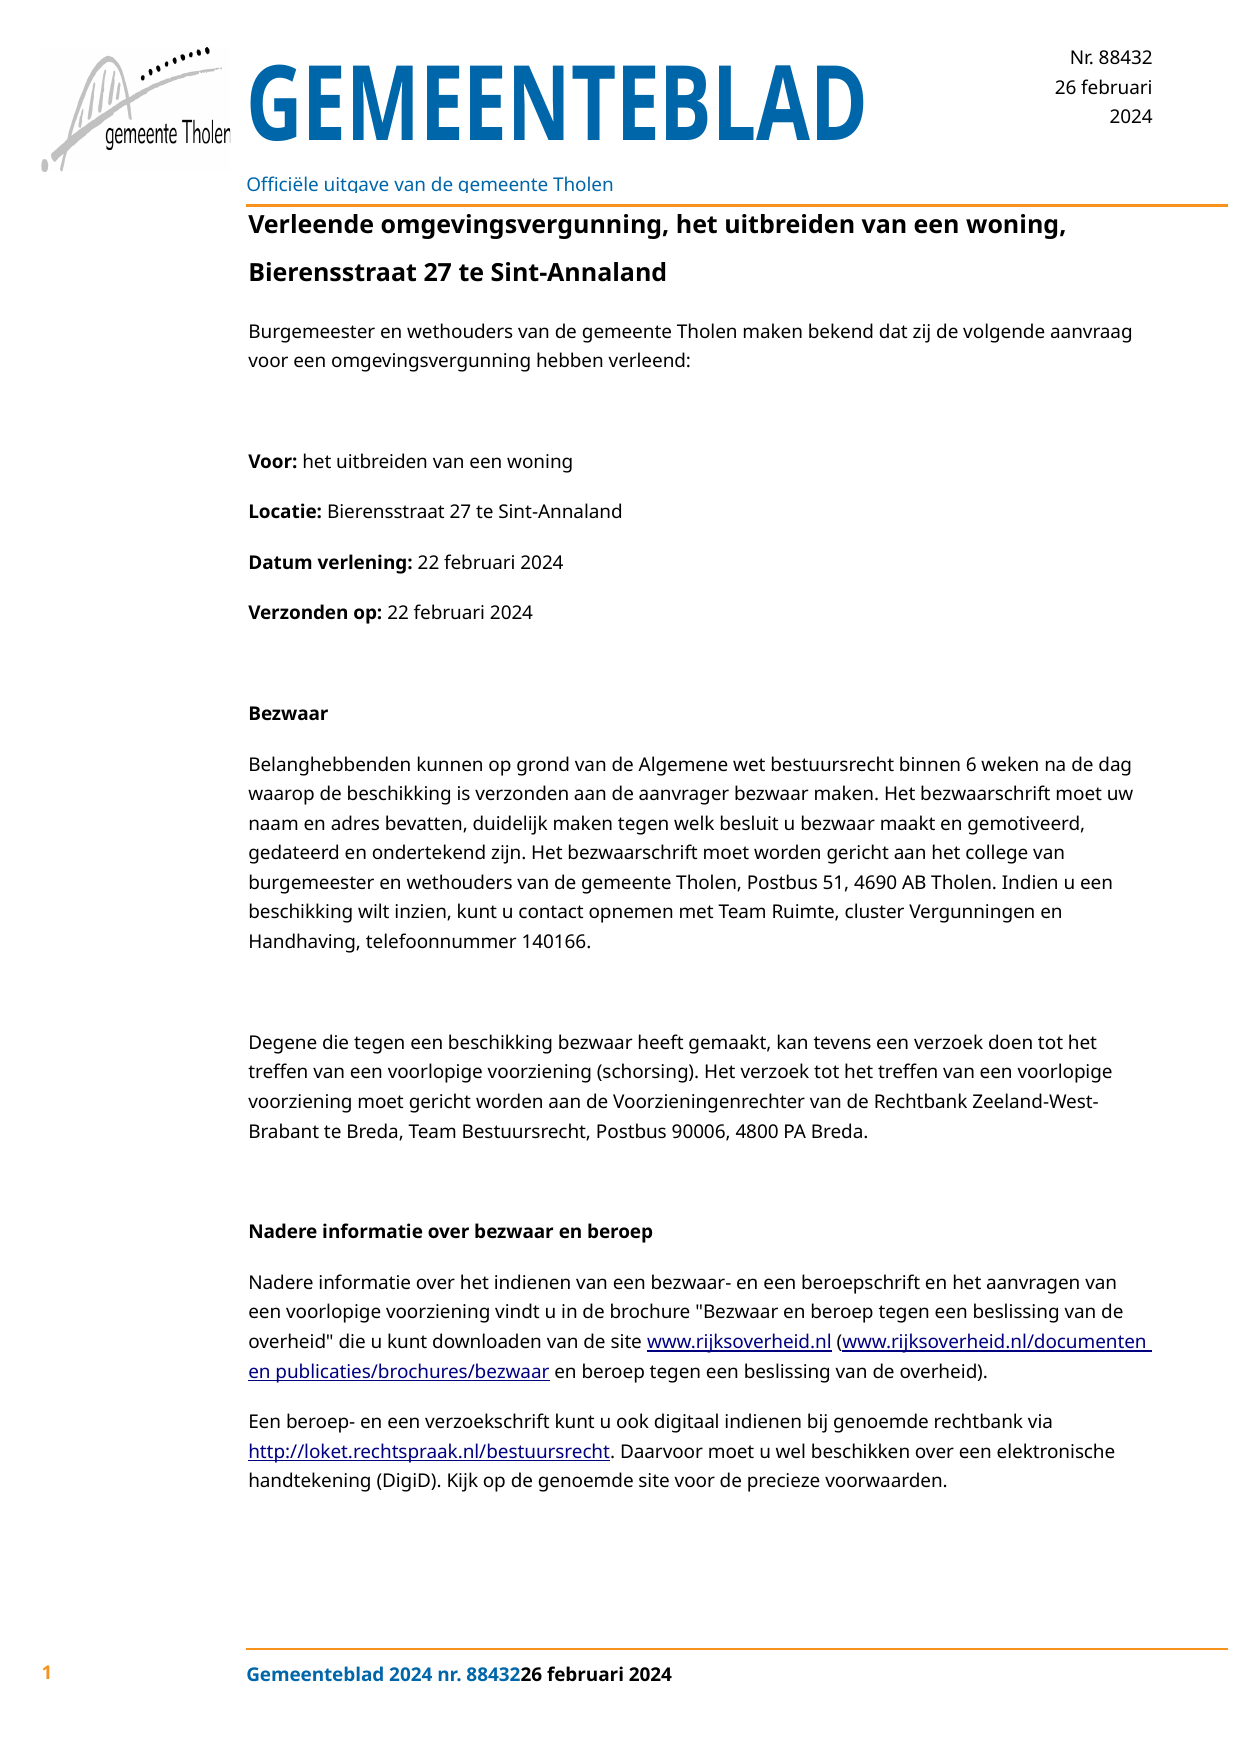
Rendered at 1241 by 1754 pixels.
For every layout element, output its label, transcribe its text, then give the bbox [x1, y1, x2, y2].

text Degene die tegen een beschikking bezwaar heeft gemaakt, kan tevens een verzoek doen tot het treffen van een voorlopige voorziening (schorsing). Het verzoek tot het treffen van een voorlopige voorziening moet gericht worden aan de Voorzieningenrechter van de Rechtbank Zeeland-West-Brabant te Breda, Team Bestuursrecht, Postbus 90006, 4800 PA Breda. [248, 1029, 1152, 1144]
text Voor: het uitbreiden van een woning [248, 448, 1152, 474]
text Verleende omgevingsvergunning, het uitbreiden van een woning, Bierensstraat 27 te Sint-Annaland [248, 207, 1152, 288]
text Datum verlening: 22 februari 2024 [248, 549, 1152, 575]
text Burgemeester en wethouders van de gemeente Tholen maken bekend dat zij de volgende aanvraag voor een omgevingsvergunning hebben verleend: [248, 318, 1152, 373]
text Bezwaar [248, 700, 1152, 726]
text Nadere informatie over bezwaar en beroep [248, 1219, 1152, 1244]
text Een beroep- en een verzoekschrift kunt u ook digitaal indienen bij genoemde rechtbank via http://loket.rechtspraak.nl/bestuursrecht. Daarvoor moet u wel beschikken over een elektronische handtekening (DigiD). Kijk op de genoemde site voor de precieze voorwaarden. [248, 1408, 1152, 1493]
text Nadere informatie over het indienen van een bezwaar- en een beroepschrift en het aanvragen van een voorlopige voorziening vindt u in de brochure "Bezwaar en beroep tegen een beslissing van de overheid" die u kunt downloaden van de site www.rijksoverheid.nl (www.rijksoverheid.nl/documenten en publicaties/brochures/bezwaar en beroep tegen een beslissing van de overheid). [248, 1269, 1152, 1384]
text Locatie: Bierensstraat 27 te Sint-Annaland [248, 499, 1152, 524]
text Belanghebbenden kunnen op grond van de Algemene wet bestuursrecht binnen 6 weken na de dag waarop de beschikking is verzonden aan de aanvrager bezwaar maken. Het bezwaarschrift moet uw naam en adres bevatten, duidelijk maken tegen welk besluit u bezwaar maakt en gemotiveerd, gedateerd en ondertekend zijn. Het bezwaarschrift moet worden gericht aan het college van burgemeester en wethouders van de gemeente Tholen, Postbus 51, 4690 AB Tholen. Indien u een beschikking wilt inzien, kunt u contact opnemen met Team Ruimte, cluster Vergunningen en Handhaving, telefoonnummer 140166. [248, 751, 1152, 954]
picture [41, 47, 231, 172]
text Verzonden op: 22 februari 2024 [248, 599, 1152, 625]
